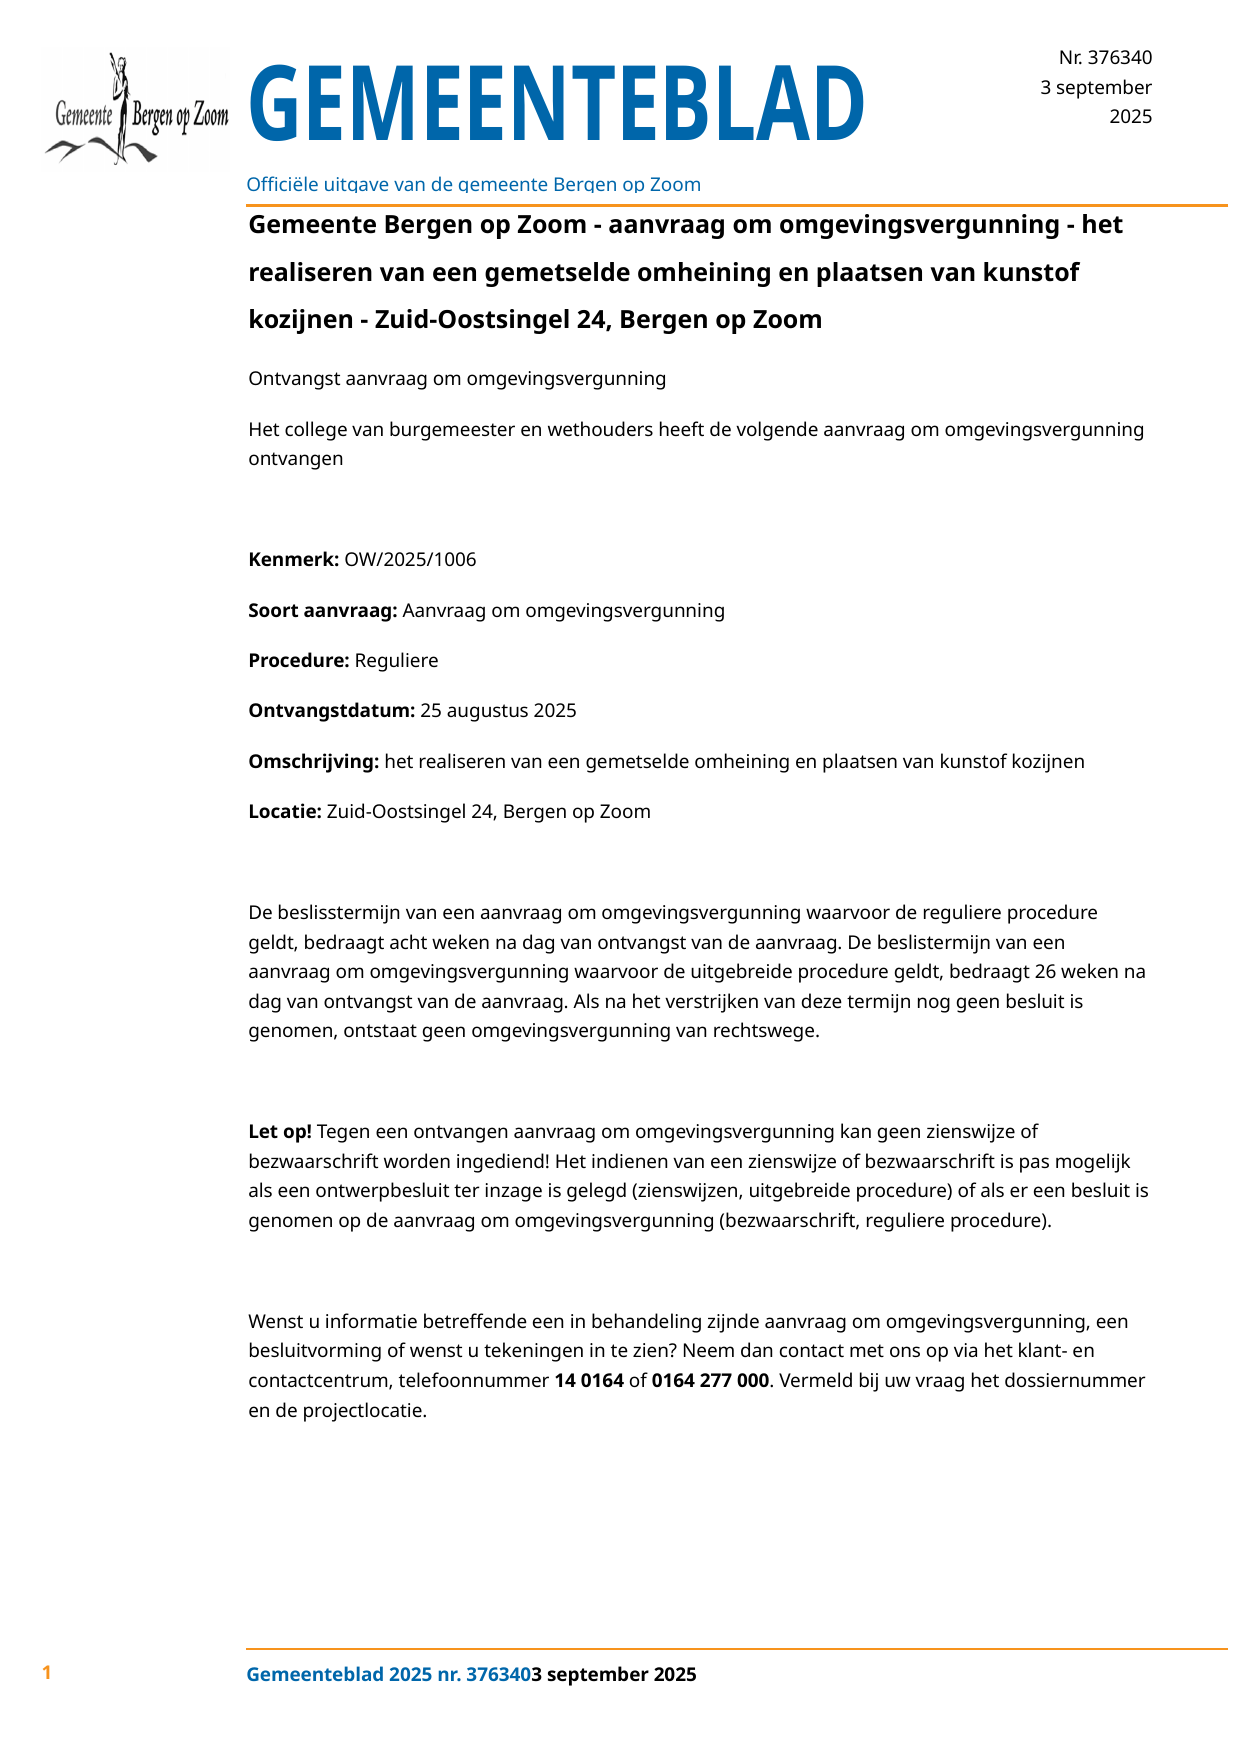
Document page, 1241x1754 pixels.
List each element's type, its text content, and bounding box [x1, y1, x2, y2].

text Kenmerk: OW/2025/1006 [248, 546, 1152, 572]
picture [41, 47, 231, 172]
text Let op! Tegen een ontvangen aanvraag om omgevingsvergunning kan geen zienswijze of bezwaarschrift worden ingediend! Het indienen van een zienswijze of bezwaarschrift is pas mogelijk als een ontwerpbesluit ter inzage is gelegd (zienswijzen, uitgebreide procedure) of als er een besluit is genomen op de aanvraag om omgevingsvergunning (bezwaarschrift, reguliere procedure). [248, 1118, 1152, 1233]
text Soort aanvraag: Aanvraag om omgevingsvergunning [248, 597, 1152, 622]
text Wenst u informatie betreffende een in behandeling zijnde aanvraag om omgevingsvergunning, een besluitvorming of wenst u tekeningen in te zien? Neem dan contact met ons op via het klant- en contactcentrum, telefoonnummer 14 0164 of 0164 277 000. Vermeld bij uw vraag het dossiernummer en de projectlocatie. [248, 1308, 1152, 1422]
text Ontvangst aanvraag om omgevingsvergunning [248, 366, 1152, 391]
text De beslisstermijn van een aanvraag om omgevingsvergunning waarvoor de reguliere procedure geldt, bedraagt acht weken na dag van ontvangst van de aanvraag. De beslistermijn van een aanvraag om omgevingsvergunning waarvoor de uitgebreide procedure geldt, bedraagt 26 weken na dag van ontvangst van de aanvraag. Als na het verstrijken van deze termijn nog geen besluit is genomen, ontstaat geen omgevingsvergunning van rechtswege. [248, 899, 1152, 1043]
text Procedure: Reguliere [248, 647, 1152, 673]
text Omschrijving: het realiseren van een gemetselde omheining en plaatsen van kunstof kozijnen [248, 748, 1152, 774]
text Het college van burgemeester en wethouders heeft de volgende aanvraag om omgevingsvergunning ontvangen [248, 416, 1152, 471]
text Gemeente Bergen op Zoom - aanvraag om omgevingsvergunning - het realiseren van een gemetselde omheining en plaatsen van kunstof kozijnen - Zuid-Oostsingel 24, Bergen op Zoom [248, 207, 1152, 336]
text Locatie: Zuid-Oostsingel 24, Bergen op Zoom [248, 798, 1152, 824]
text Ontvangstdatum: 25 augustus 2025 [248, 698, 1152, 723]
